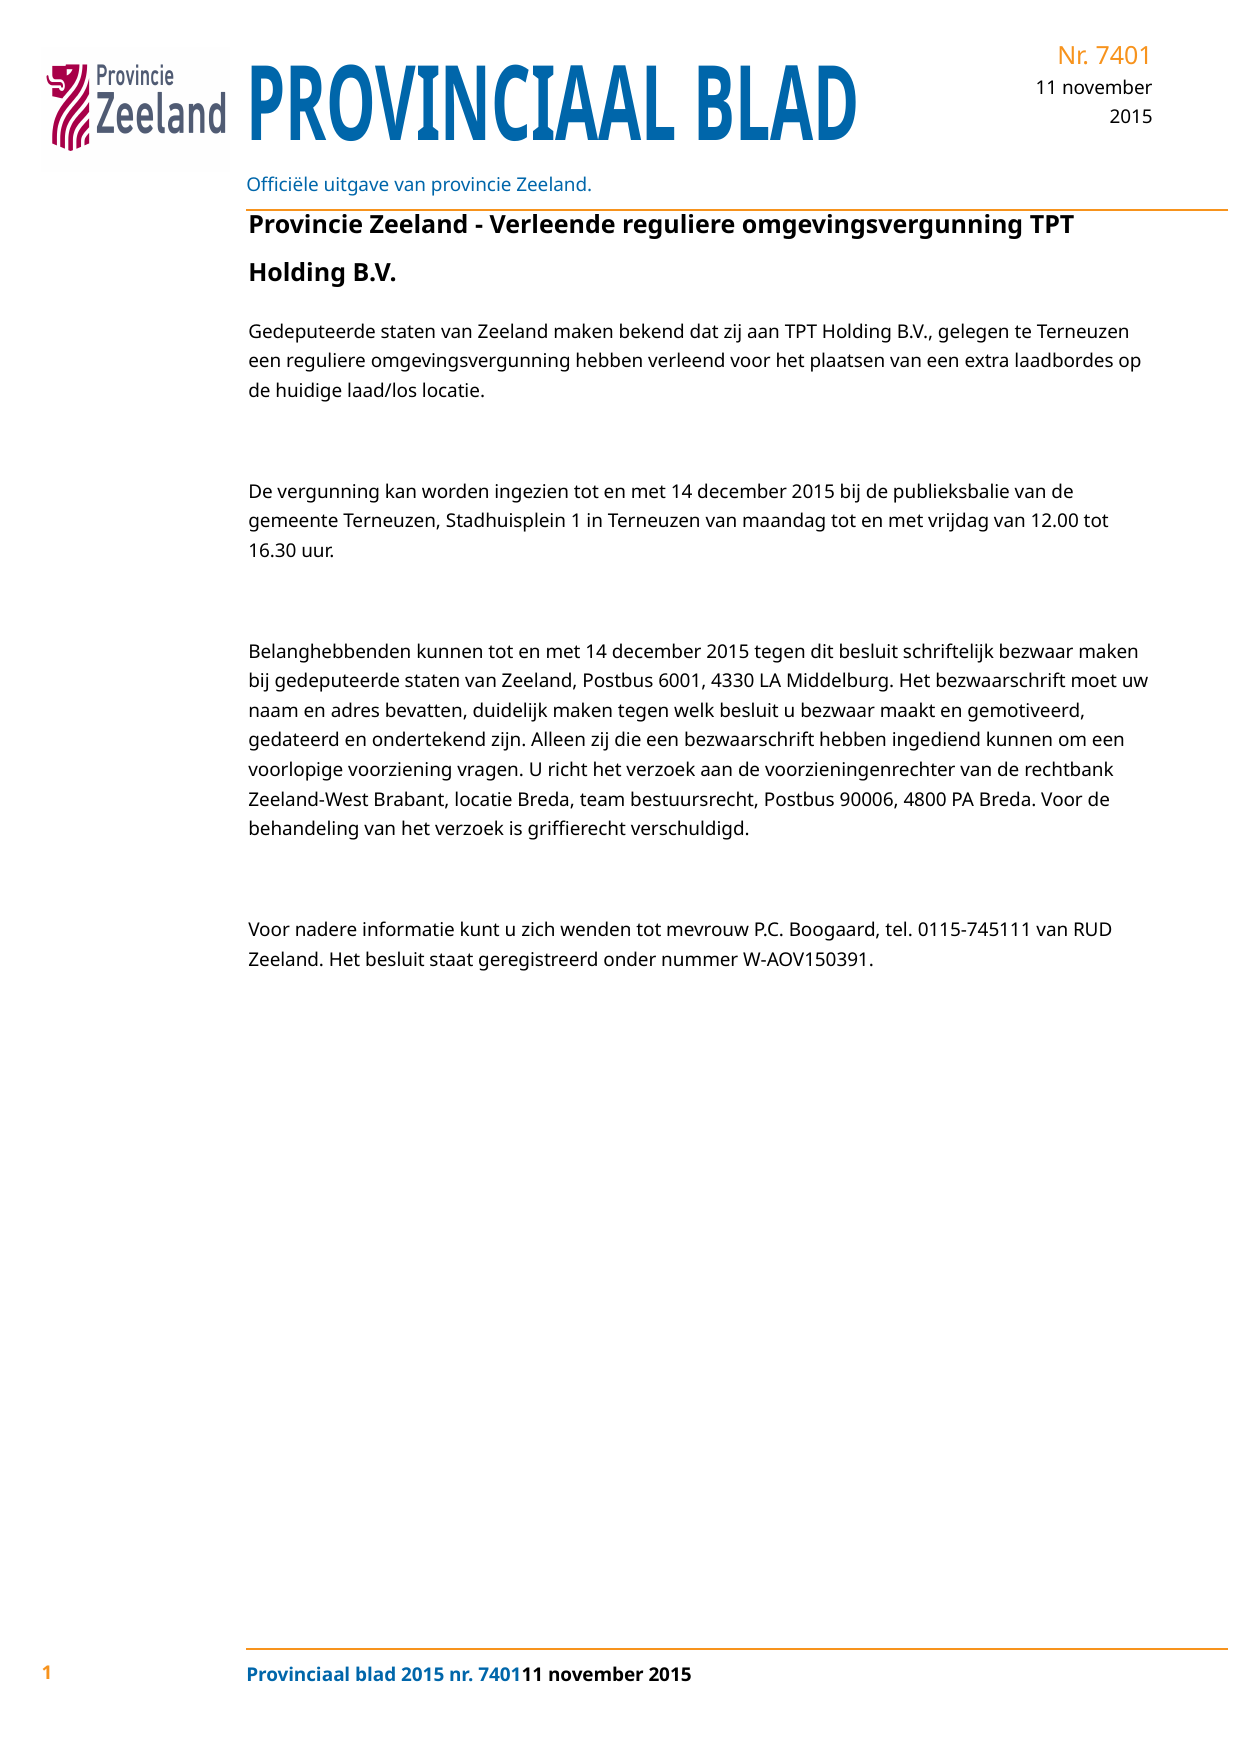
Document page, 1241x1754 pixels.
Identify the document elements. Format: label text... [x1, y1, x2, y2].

text Voor nadere informatie kunt u zich wenden tot mevrouw P.C. Boogaard, tel. 0115-745111 van RUD Zeeland. Het besluit staat geregistreerd onder nummer W-AOV150391. [248, 916, 1152, 972]
text Belanghebbenden kunnen tot en met 14 december 2015 tegen dit besluit schriftelijk bezwaar maken bij gedeputeerde staten van Zeeland, Postbus 6001, 4330 LA Middelburg. Het bezwaarschrift moet uw naam en adres bevatten, duidelijk maken tegen welk besluit u bezwaar maakt en gemotiveerd, gedateerd en ondertekend zijn. Alleen zij die een bezwaarschrift hebben ingediend kunnen om een voorlopige voorziening vragen. U richt het verzoek aan de voorzieningenrechter van de rechtbank Zeeland-West Brabant, locatie Breda, team bestuursrecht, Postbus 90006, 4800 PA Breda. Voor de behandeling van het verzoek is griffierecht verschuldigd. [248, 638, 1152, 841]
text De vergunning kan worden ingezien tot en met 14 december 2015 bij de publieksbalie van de gemeente Terneuzen, Stadhuisplein 1 in Terneuzen van maandag tot en met vrijdag van 12.00 tot 16.30 uur. [248, 478, 1152, 563]
picture [41, 47, 231, 172]
text Provincie Zeeland - Verleende reguliere omgevingsvergunning TPT Holding B.V. [248, 211, 1152, 288]
text Gedeputeerde staten van Zeeland maken bekend dat zij aan TPT Holding B.V., gelegen te Terneuzen een reguliere omgevingsvergunning hebben verleend voor het plaatsen van een extra laadbordes op de huidige laad/los locatie. [248, 318, 1152, 403]
